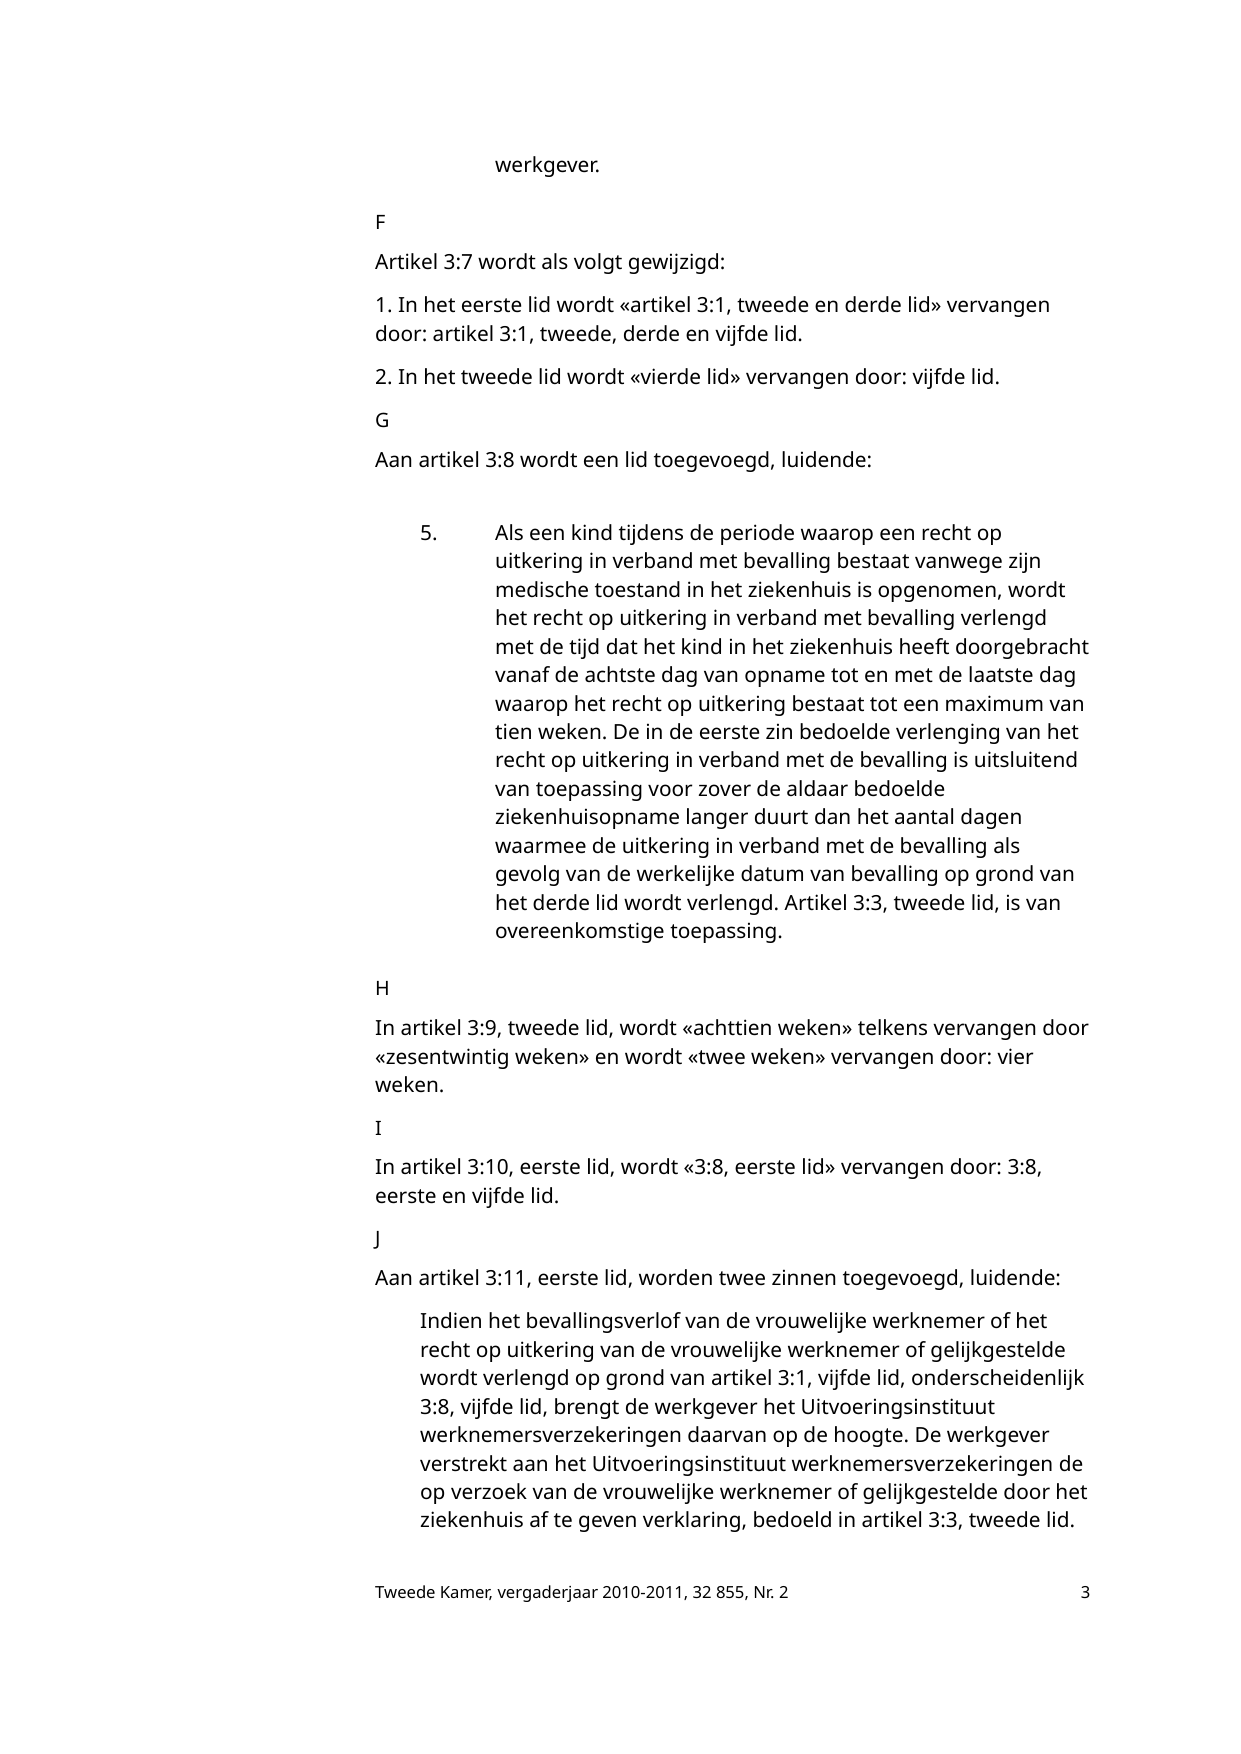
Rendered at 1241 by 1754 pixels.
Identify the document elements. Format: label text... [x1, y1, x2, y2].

text F [375, 208, 1090, 235]
text G [375, 406, 1090, 433]
text 2. In het tweede lid wordt «vierde lid» vervangen door: vijfde lid. [375, 362, 1090, 391]
text H [375, 975, 1090, 1002]
list Als een kind tijdens de periode waarop een recht op uitkering in verband met bevalling bestaat vanwege zijn medische toestand in het ziekenhuis is opgenomen, wordt het recht op uitkering in verband met bevalling verlengd met de tijd dat het kind in het ziekenhuis heeft doorgebracht vanaf de achtste dag van opname tot en met de laatste dag waarop het recht op uitkering bestaat tot een maximum van tien weken. De in de eerste zin bedoelde verlenging van het recht op uitkering in verband met de bevalling is uitsluitend van toepassing voor zover de aldaar bedoelde ziekenhuisopname langer duurt dan het aantal dagen waarmee de uitkering in verband met de bevalling als gevolg van de werkelijke datum van bevalling op grond van het derde lid wordt verlengd. Artikel 3:3, tweede lid, is van overeenkomstige toepassing. [420, 518, 1090, 945]
text 1. In het eerste lid wordt «artikel 3:1, tweede en derde lid» vervangen door: artikel 3:1, tweede, derde en vijfde lid. [375, 291, 1090, 347]
text In artikel 3:9, tweede lid, wordt «achttien weken» telkens vervangen door «zesentwintig weken» en wordt «twee weken» vervangen door: vier weken. [375, 1013, 1090, 1099]
text Aan artikel 3:8 wordt een lid toegevoegd, luidende: [375, 445, 1090, 473]
text Indien het bevallingsverlof van de vrouwelijke werknemer of het recht op uitkering van de vrouwelijke werknemer of gelijkgestelde wordt verlengd op grond van artikel 3:1, vijfde lid, onderscheidenlijk 3:8, vijfde lid, brengt de werkgever het Uitvoeringsinstituut werknemersverzekeringen daarvan op de hoogte. De werkgever verstrekt aan het Uitvoeringsinstituut werknemersverzekeringen de op verzoek van de vrouwelijke werknemer of gelijkgestelde door het ziekenhuis af te geven verklaring, bedoeld in artikel 3:3, tweede lid. [420, 1307, 1090, 1534]
text I [375, 1114, 1090, 1141]
text Aan artikel 3:11, eerste lid, worden twee zinnen toegevoegd, luidende: [375, 1263, 1090, 1292]
text J [375, 1224, 1090, 1251]
text Artikel 3:7 wordt als volgt gewijzigd: [375, 247, 1090, 276]
list werkgever. [420, 150, 1090, 178]
text In artikel 3:10, eerste lid, wordt «3:8, eerste lid» vervangen door: 3:8, eerste en vijfde lid. [375, 1152, 1090, 1209]
